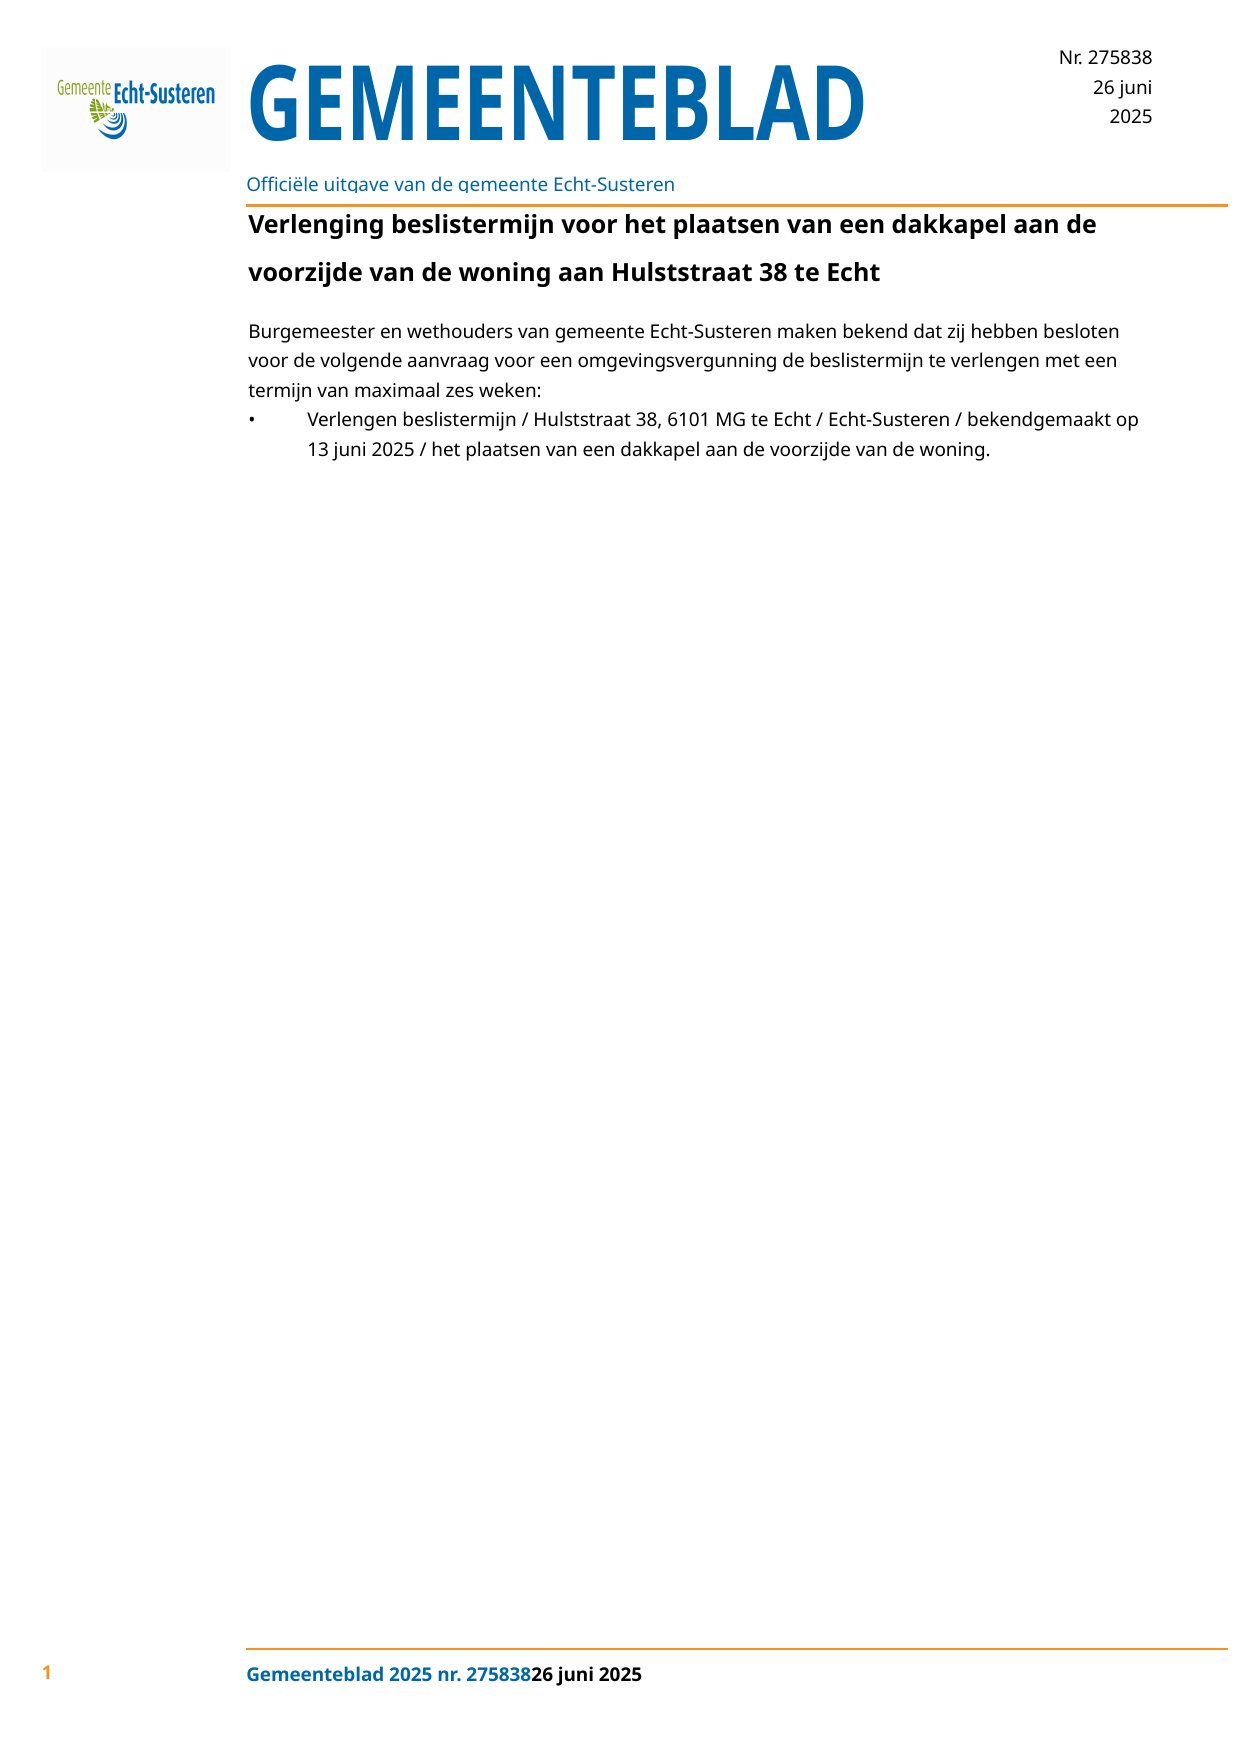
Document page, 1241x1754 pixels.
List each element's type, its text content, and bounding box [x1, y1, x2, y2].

text Verlenging beslistermijn voor het plaatsen van een dakkapel aan de voorzijde van de woning aan Hulststraat 38 te Echt [248, 207, 1152, 288]
list Verlengen beslistermijn / Hulststraat 38, 6101 MG te Echt / Echt-Susteren / bekendgemaakt op 13 juni 2025 / het plaatsen van een dakkapel aan de voorzijde van de woning. [248, 407, 1152, 462]
picture [41, 47, 231, 172]
text Burgemeester en wethouders van gemeente Echt-Susteren maken bekend dat zij hebben besloten voor de volgende aanvraag voor een omgevingsvergunning de beslistermijn te verlengen met een termijn van maximaal zes weken: [248, 318, 1152, 403]
